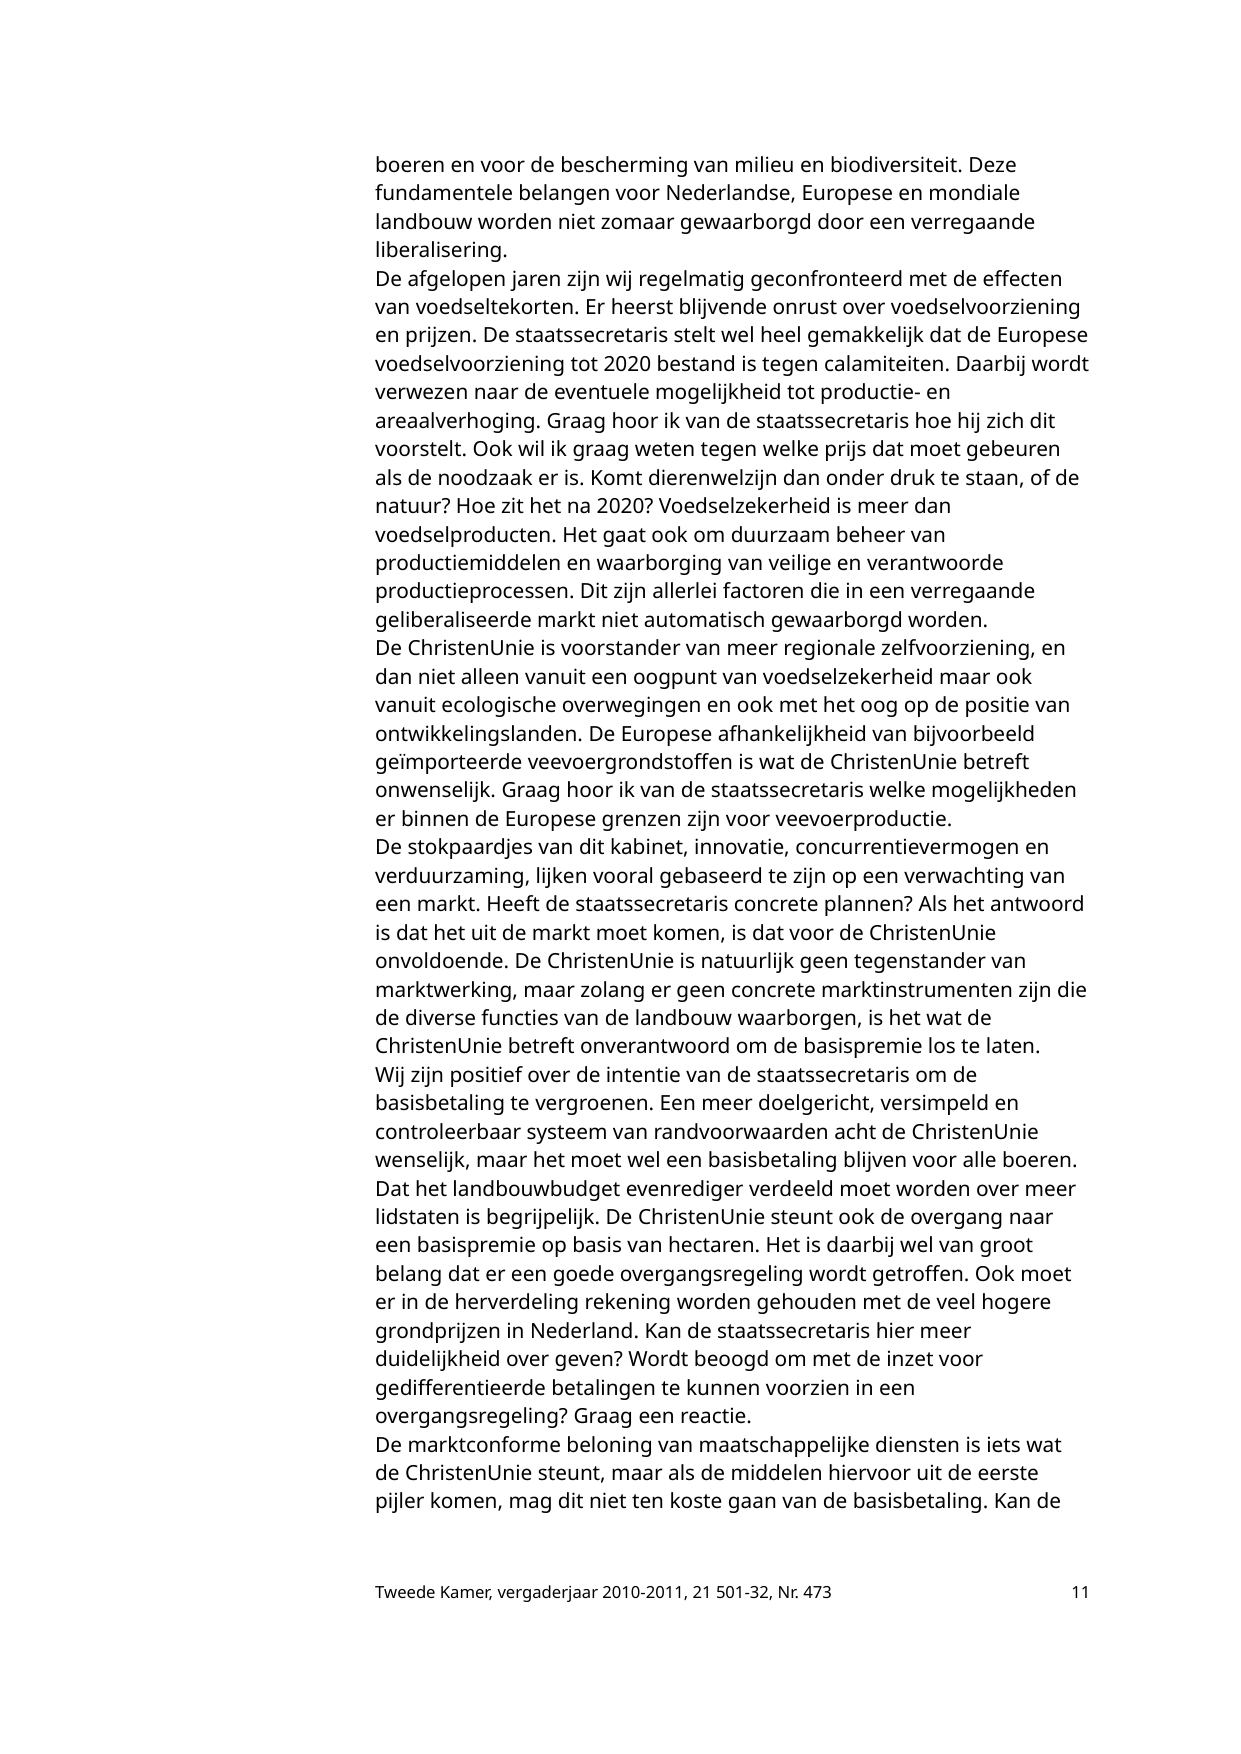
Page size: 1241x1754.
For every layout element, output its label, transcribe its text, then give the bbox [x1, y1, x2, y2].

text De marktconforme beloning van maatschappelijke diensten is iets wat de ChristenUnie steunt, maar als de middelen hiervoor uit de eerste pijler komen, mag dit niet ten koste gaan van de basisbetaling. Kan de [375, 1430, 1090, 1515]
text De ChristenUnie is voorstander van meer regionale zelfvoorziening, en dan niet alleen vanuit een oogpunt van voedselzekerheid maar ook vanuit ecologische overwegingen en ook met het oog op de positie van ontwikkelingslanden. De Europese afhankelijkheid van bijvoorbeeld geïmporteerde veevoergrondstoffen is wat de ChristenUnie betreft onwenselijk. Graag hoor ik van de staatssecretaris welke mogelijkheden er binnen de Europese grenzen zijn voor veevoerproductie. [375, 633, 1090, 832]
text boeren en voor de bescherming van milieu en biodiversiteit. Deze fundamentele belangen voor Nederlandse, Europese en mondiale landbouw worden niet zomaar gewaarborgd door een verregaande liberalisering. [375, 150, 1090, 264]
text De stokpaardjes van dit kabinet, innovatie, concurrentievermogen en verduurzaming, lijken vooral gebaseerd te zijn op een verwachting van een markt. Heeft de staatssecretaris concrete plannen? Als het antwoord is dat het uit de markt moet komen, is dat voor de ChristenUnie onvoldoende. De ChristenUnie is natuurlijk geen tegenstander van marktwerking, maar zolang er geen concrete marktinstrumenten zijn die de diverse functies van de landbouw waarborgen, is het wat de ChristenUnie betreft onverantwoord om de basispremie los te laten. [375, 832, 1090, 1060]
text De afgelopen jaren zijn wij regelmatig geconfronteerd met de effecten van voedseltekorten. Er heerst blijvende onrust over voedselvoorziening en prijzen. De staatssecretaris stelt wel heel gemakkelijk dat de Europese voedselvoorziening tot 2020 bestand is tegen calamiteiten. Daarbij wordt verwezen naar de eventuele mogelijkheid tot productie- en areaalverhoging. Graag hoor ik van de staatssecretaris hoe hij zich dit voorstelt. Ook wil ik graag weten tegen welke prijs dat moet gebeuren als de noodzaak er is. Komt dierenwelzijn dan onder druk te staan, of de natuur? Hoe zit het na 2020? Voedselzekerheid is meer dan voedselproducten. Het gaat ook om duurzaam beheer van productiemiddelen en waarborging van veilige en verantwoorde productieprocessen. Dit zijn allerlei factoren die in een verregaande geliberaliseerde markt niet automatisch gewaarborgd worden. [375, 264, 1090, 633]
text Wij zijn positief over de intentie van de staatssecretaris om de basisbetaling te vergroenen. Een meer doelgericht, versimpeld en controleerbaar systeem van randvoorwaarden acht de ChristenUnie wenselijk, maar het moet wel een basisbetaling blijven voor alle boeren. Dat het landbouwbudget evenrediger verdeeld moet worden over meer lidstaten is begrijpelijk. De ChristenUnie steunt ook de overgang naar een basispremie op basis van hectaren. Het is daarbij wel van groot belang dat er een goede overgangsregeling wordt getroffen. Ook moet er in de herverdeling rekening worden gehouden met de veel hogere grondprijzen in Nederland. Kan de staatssecretaris hier meer duidelijkheid over geven? Wordt beoogd om met de inzet voor gedifferentieerde betalingen te kunnen voorzien in een overgangsregeling? Graag een reactie. [375, 1060, 1090, 1430]
